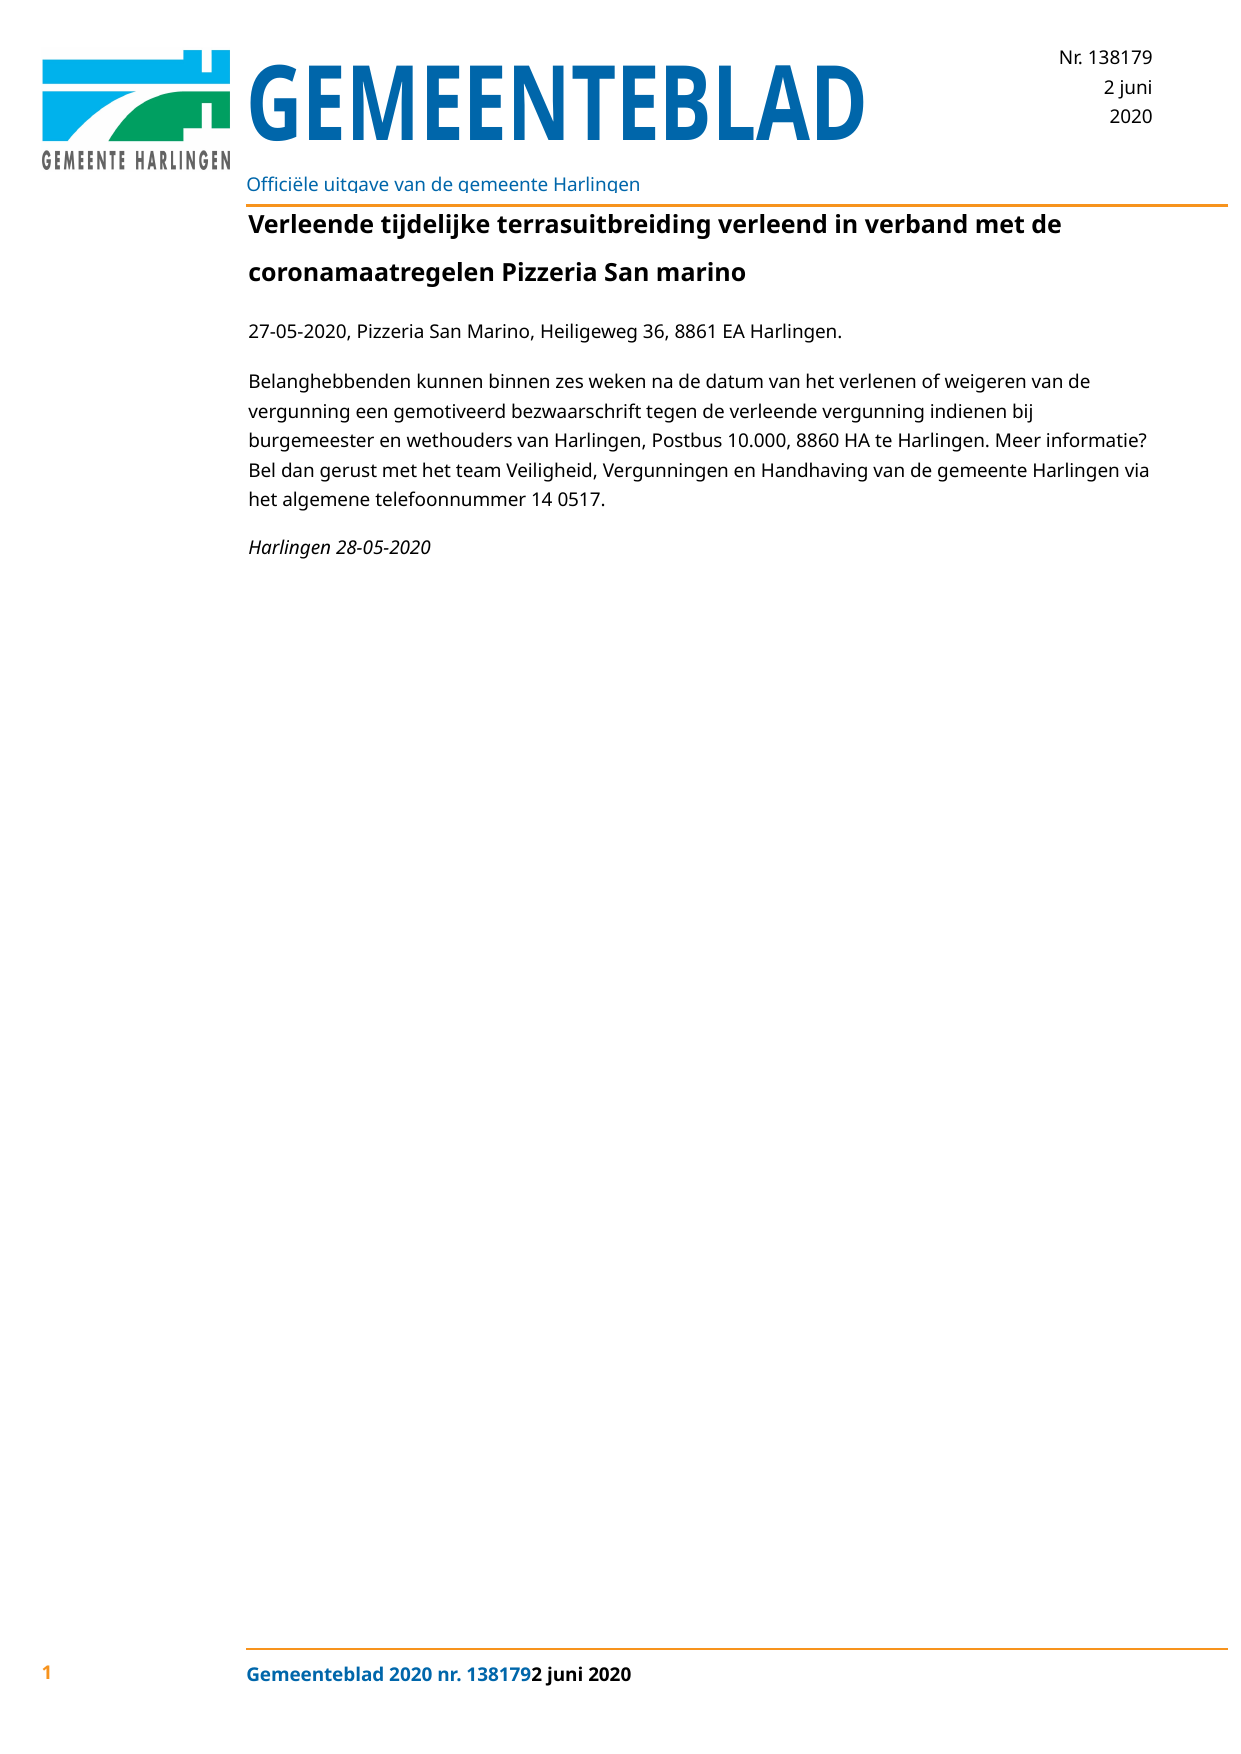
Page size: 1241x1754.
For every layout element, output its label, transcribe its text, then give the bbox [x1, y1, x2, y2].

picture [41, 47, 231, 172]
text Verleende tijdelijke terrasuitbreiding verleend in verband met de coronamaatregelen Pizzeria San marino [248, 207, 1152, 288]
text 27-05-2020, Pizzeria San Marino, Heiligeweg 36, 8861 EA Harlingen. [248, 318, 1152, 344]
text Harlingen 28-05-2020 [248, 534, 1152, 560]
text Belanghebbenden kunnen binnen zes weken na de datum van het verlenen of weigeren van de vergunning een gemotiveerd bezwaarschrift tegen de verleende vergunning indienen bij burgemeester en wethouders van Harlingen, Postbus 10.000, 8860 HA te Harlingen. Meer informatie? Bel dan gerust met het team Veiligheid, Vergunningen en Handhaving van de gemeente Harlingen via het algemene telefoonnummer 14 0517. [248, 368, 1152, 512]
